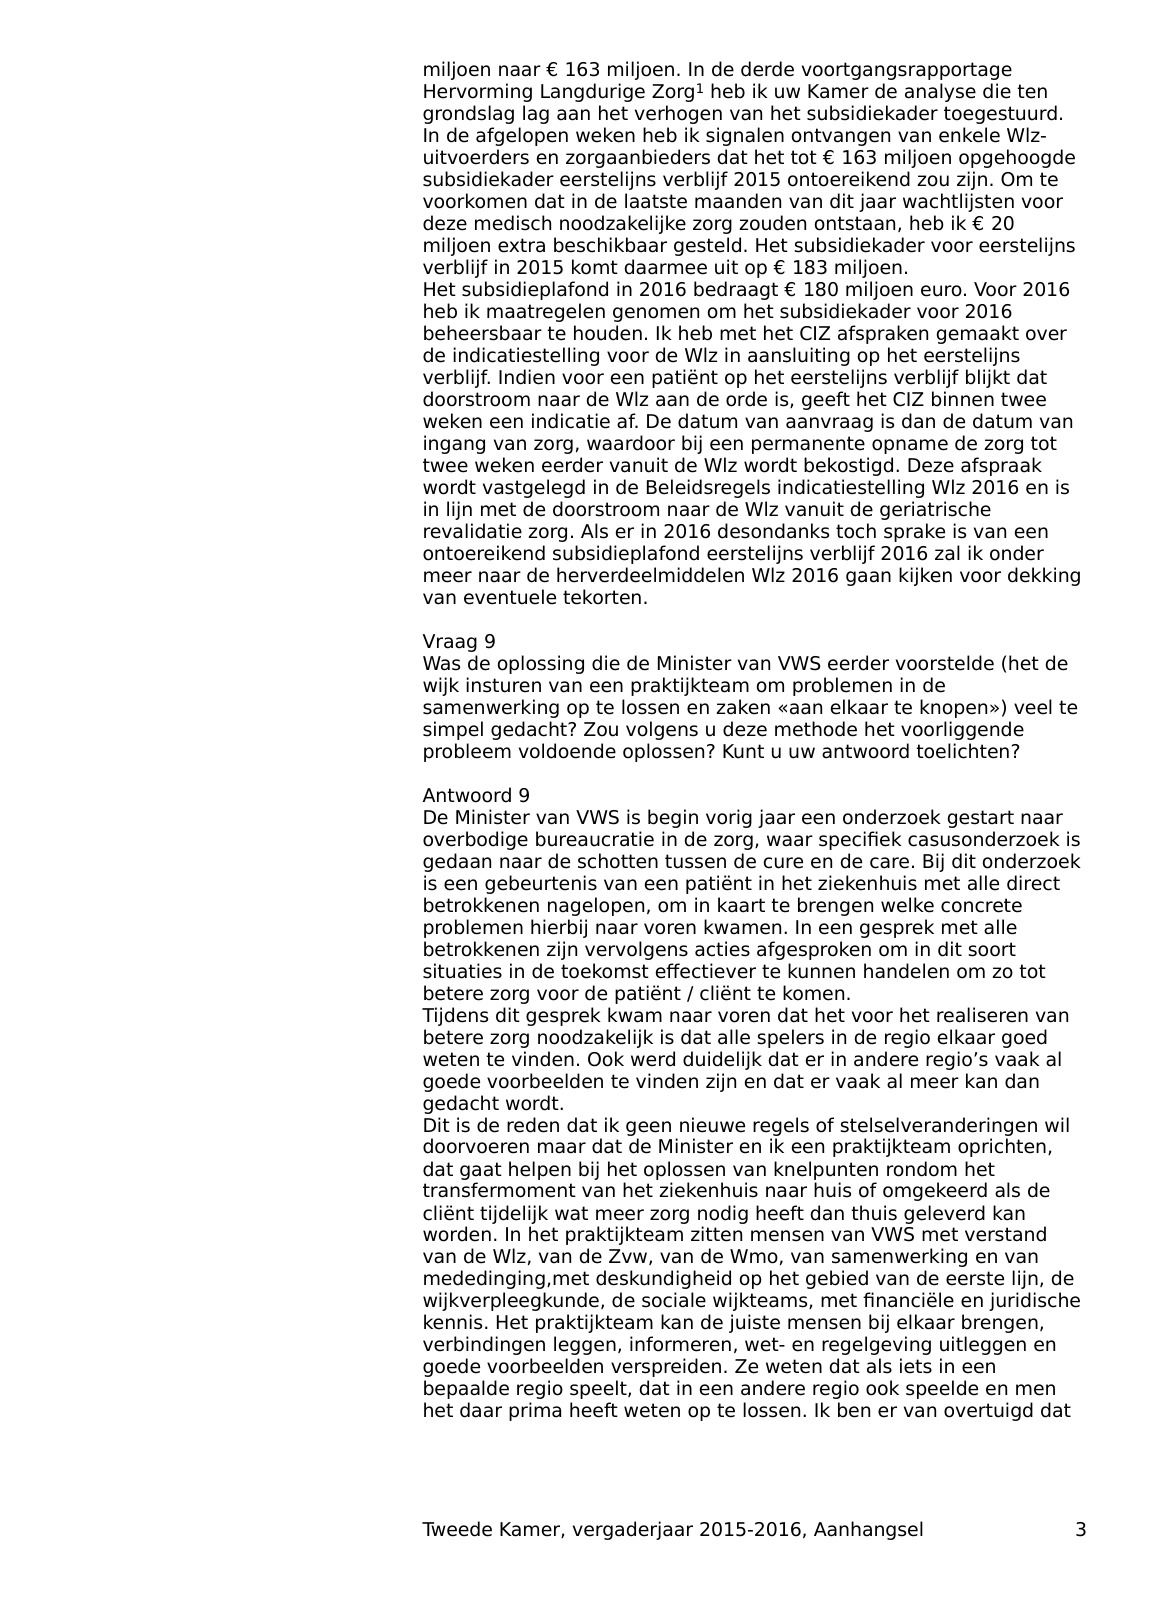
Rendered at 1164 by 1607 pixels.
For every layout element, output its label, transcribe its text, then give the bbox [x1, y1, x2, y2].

text miljoen naar € 163 miljoen. In de derde voortgangsrapportage Hervorming Langdurige Zorg1 heb ik uw Kamer de analyse die ten grondslag lag aan het verhogen van het subsidiekader toegestuurd. [422, 59, 1087, 125]
text Dit is de reden dat ik geen nieuwe regels of stelselveranderingen wil doorvoeren maar dat de Minister en ik een praktijkteam oprichten, dat gaat helpen bij het oplossen van knelpunten rondom het transfermoment van het ziekenhuis naar huis of omgekeerd als de cliënt tijdelijk wat meer zorg nodig heeft dan thuis geleverd kan worden. In het praktijkteam zitten mensen van VWS met verstand van de Wlz, van de Zvw, van de Wmo, van samenwerking en van mededinging,met deskundigheid op het gebied van de eerste lijn, de wijkverpleegkunde, de sociale wijkteams, met financiële en juridische kennis. Het praktijkteam kan de juiste mensen bij elkaar brengen, verbindingen leggen, informeren, wet- en regelgeving uitleggen en goede voorbeelden verspreiden. Ze weten dat als iets in een bepaalde regio speelt, dat in een andere regio ook speelde en men het daar prima heeft weten op te lossen. Ik ben er van overtuigd dat [422, 1114, 1087, 1422]
text Het subsidieplafond in 2016 bedraagt € 180 miljoen euro. Voor 2016 heb ik maatregelen genomen om het subsidiekader voor 2016 beheersbaar te houden. Ik heb met het CIZ afspraken gemaakt over de indicatiestelling voor de Wlz in aansluiting op het eerstelijns verblijf. Indien voor een patiënt op het eerstelijns verblijf blijkt dat doorstroom naar de Wlz aan de orde is, geeft het CIZ binnen twee weken een indicatie af. De datum van aanvraag is dan de datum van ingang van zorg, waardoor bij een permanente opname de zorg tot twee weken eerder vanuit de Wlz wordt bekostigd. Deze afspraak wordt vastgelegd in de Beleidsregels indicatiestelling Wlz 2016 en is in lijn met de doorstroom naar de Wlz vanuit de geriatrische revalidatie zorg. Als er in 2016 desondanks toch sprake is van een ontoereikend subsidieplafond eerstelijns verblijf 2016 zal ik onder meer naar de herverdeelmiddelen Wlz 2016 gaan kijken voor dekking van eventuele tekorten. [422, 279, 1087, 608]
text Tijdens dit gesprek kwam naar voren dat het voor het realiseren van betere zorg noodzakelijk is dat alle spelers in de regio elkaar goed weten te vinden. Ook werd duidelijk dat er in andere regio’s vaak al goede voorbeelden te vinden zijn en dat er vaak al meer kan dan gedacht wordt. [422, 1004, 1087, 1114]
text De Minister van VWS is begin vorig jaar een onderzoek gestart naar overbodige bureaucratie in de zorg, waar specifiek casusonderzoek is gedaan naar de schotten tussen de cure en de care. Bij dit onderzoek is een gebeurtenis van een patiënt in het ziekenhuis met alle direct betrokkenen nagelopen, om in kaart te brengen welke concrete problemen hierbij naar voren kwamen. In een gesprek met alle betrokkenen zijn vervolgens acties afgesproken om in dit soort situaties in de toekomst effectiever te kunnen handelen om zo tot betere zorg voor de patiënt / cliënt te komen. [422, 807, 1087, 1004]
text Antwoord 9 [422, 785, 1087, 807]
text Was de oplossing die de Minister van VWS eerder voorstelde (het de wijk insturen van een praktijkteam om problemen in de samenwerking op te lossen en zaken «aan elkaar te knopen») veel te simpel gedacht? Zou volgens u deze methode het voorliggende probleem voldoende oplossen? Kunt u uw antwoord toelichten? [422, 653, 1087, 763]
text In de afgelopen weken heb ik signalen ontvangen van enkele Wlz-uitvoerders en zorgaanbieders dat het tot € 163 miljoen opgehoogde subsidiekader eerstelijns verblijf 2015 ontoereikend zou zijn. Om te voorkomen dat in de laatste maanden van dit jaar wachtlijsten voor deze medisch noodzakelijke zorg zouden ontstaan, heb ik € 20 miljoen extra beschikbaar gesteld. Het subsidiekader voor eerstelijns verblijf in 2015 komt daarmee uit op € 183 miljoen. [422, 125, 1087, 279]
text Vraag 9 [422, 631, 1087, 653]
